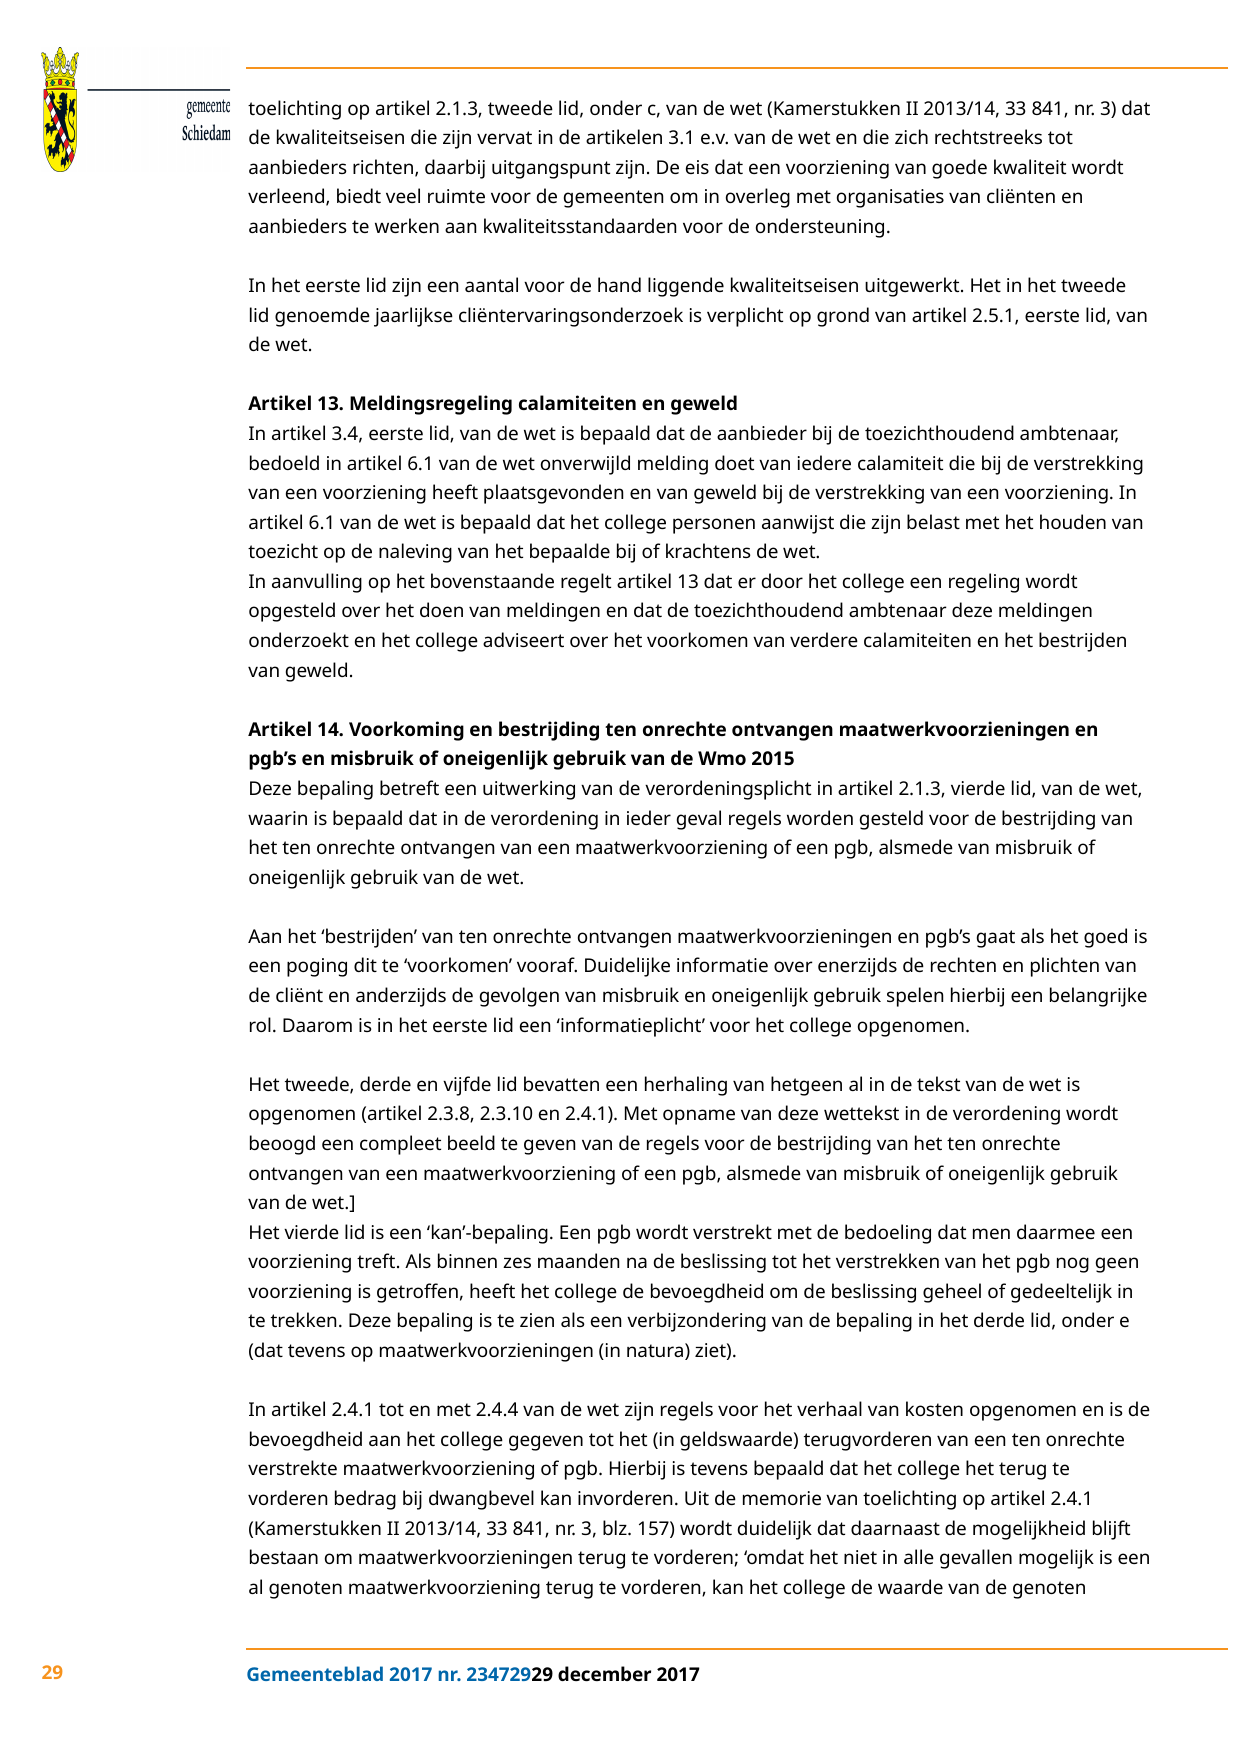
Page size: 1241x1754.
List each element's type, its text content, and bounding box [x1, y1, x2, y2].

text Artikel 13. Meldingsregeling calamiteiten en geweld [248, 391, 1152, 416]
text In aanvulling op het bovenstaande regelt artikel 13 dat er door het college een regeling wordt opgesteld over het doen van meldingen en dat de toezichthoudend ambtenaar deze meldingen onderzoekt en het college adviseert over het voorkomen van verdere calamiteiten en het bestrijden van geweld. [248, 568, 1152, 683]
text In artikel 3.4, eerste lid, van de wet is bepaald dat de aanbieder bij de toezichthoudend ambtenaar, bedoeld in artikel 6.1 van de wet onverwijld melding doet van iedere calamiteit die bij de verstrekking van een voorziening heeft plaatsgevonden en van geweld bij de verstrekking van een voorziening. In artikel 6.1 van de wet is bepaald dat het college personen aanwijst die zijn belast met het houden van toezicht op de naleving van het bepaalde bij of krachtens de wet. [248, 420, 1152, 564]
text Deze bepaling betreft een uitwerking van de verordeningsplicht in artikel 2.1.3, vierde lid, van de wet, waarin is bepaald dat in de verordening in ieder geval regels worden gesteld voor de bestrijding van het ten onrechte ontvangen van een maatwerkvoorziening of een pgb, alsmede van misbruik of oneigenlijk gebruik van de wet. [248, 775, 1152, 890]
text toelichting op artikel 2.1.3, tweede lid, onder c, van de wet (Kamerstukken II 2013/14, 33 841, nr. 3) dat de kwaliteitseisen die zijn vervat in de artikelen 3.1 e.v. van de wet en die zich rechtstreeks tot aanbieders richten, daarbij uitgangspunt zijn. De eis dat een voorziening van goede kwaliteit wordt verleend, biedt veel ruimte voor de gemeenten om in overleg met organisaties van cliënten en aanbieders te werken aan kwaliteitsstandaarden voor de ondersteuning. [248, 95, 1152, 239]
text In artikel 2.4.1 tot en met 2.4.4 van de wet zijn regels voor het verhaal van kosten opgenomen en is de bevoegdheid aan het college gegeven tot het (in geldswaarde) terugvorderen van een ten onrechte verstrekte maatwerkvoorziening of pgb. Hierbij is tevens bepaald dat het college het terug te vorderen bedrag bij dwangbevel kan invorderen. Uit de memorie van toelichting op artikel 2.4.1 (Kamerstukken II 2013/14, 33 841, nr. 3, blz. 157) wordt duidelijk dat daarnaast de mogelijkheid blijft bestaan om maatwerkvoorzieningen terug te vorderen; ‘omdat het niet in alle gevallen mogelijk is een al genoten maatwerkvoorziening terug te vorderen, kan het college de waarde van de genoten [248, 1396, 1152, 1600]
text Het vierde lid is een ‘kan’-bepaling. Een pgb wordt verstrekt met de bedoeling dat men daarmee een voorziening treft. Als binnen zes maanden na de beslissing tot het verstrekken van het pgb nog geen voorziening is getroffen, heeft het college de bevoegdheid om de beslissing geheel of gedeeltelijk in te trekken. Deze bepaling is te zien als een verbijzondering van de bepaling in het derde lid, onder e (dat tevens op maatwerkvoorzieningen (in natura) ziet). [248, 1219, 1152, 1363]
picture [41, 47, 231, 172]
text Het tweede, derde en vijfde lid bevatten een herhaling van hetgeen al in de tekst van de wet is opgenomen (artikel 2.3.8, 2.3.10 en 2.4.1). Met opname van deze wettekst in de verordening wordt beoogd een compleet beeld te geven van de regels voor de bestrijding van het ten onrechte ontvangen van een maatwerkvoorziening of een pgb, alsmede van misbruik of oneigenlijk gebruik van de wet.] [248, 1071, 1152, 1215]
text Artikel 14. Voorkoming en bestrijding ten onrechte ontvangen maatwerkvoorzieningen en pgb’s en misbruik of oneigenlijk gebruik van de Wmo 2015 [248, 716, 1152, 771]
text In het eerste lid zijn een aantal voor de hand liggende kwaliteitseisen uitgewerkt. Het in het tweede lid genoemde jaarlijkse cliëntervaringsonderzoek is verplicht op grond van artikel 2.5.1, eerste lid, van de wet. [248, 272, 1152, 357]
text Aan het ‘bestrijden’ van ten onrechte ontvangen maatwerkvoorzieningen en pgb’s gaat als het goed is een poging dit te ‘voorkomen’ vooraf. Duidelijke informatie over enerzijds de rechten en plichten van de cliënt en anderzijds de gevolgen van misbruik en oneigenlijk gebruik spelen hierbij een belangrijke rol. Daarom is in het eerste lid een ‘informatieplicht’ voor het college opgenomen. [248, 923, 1152, 1038]
